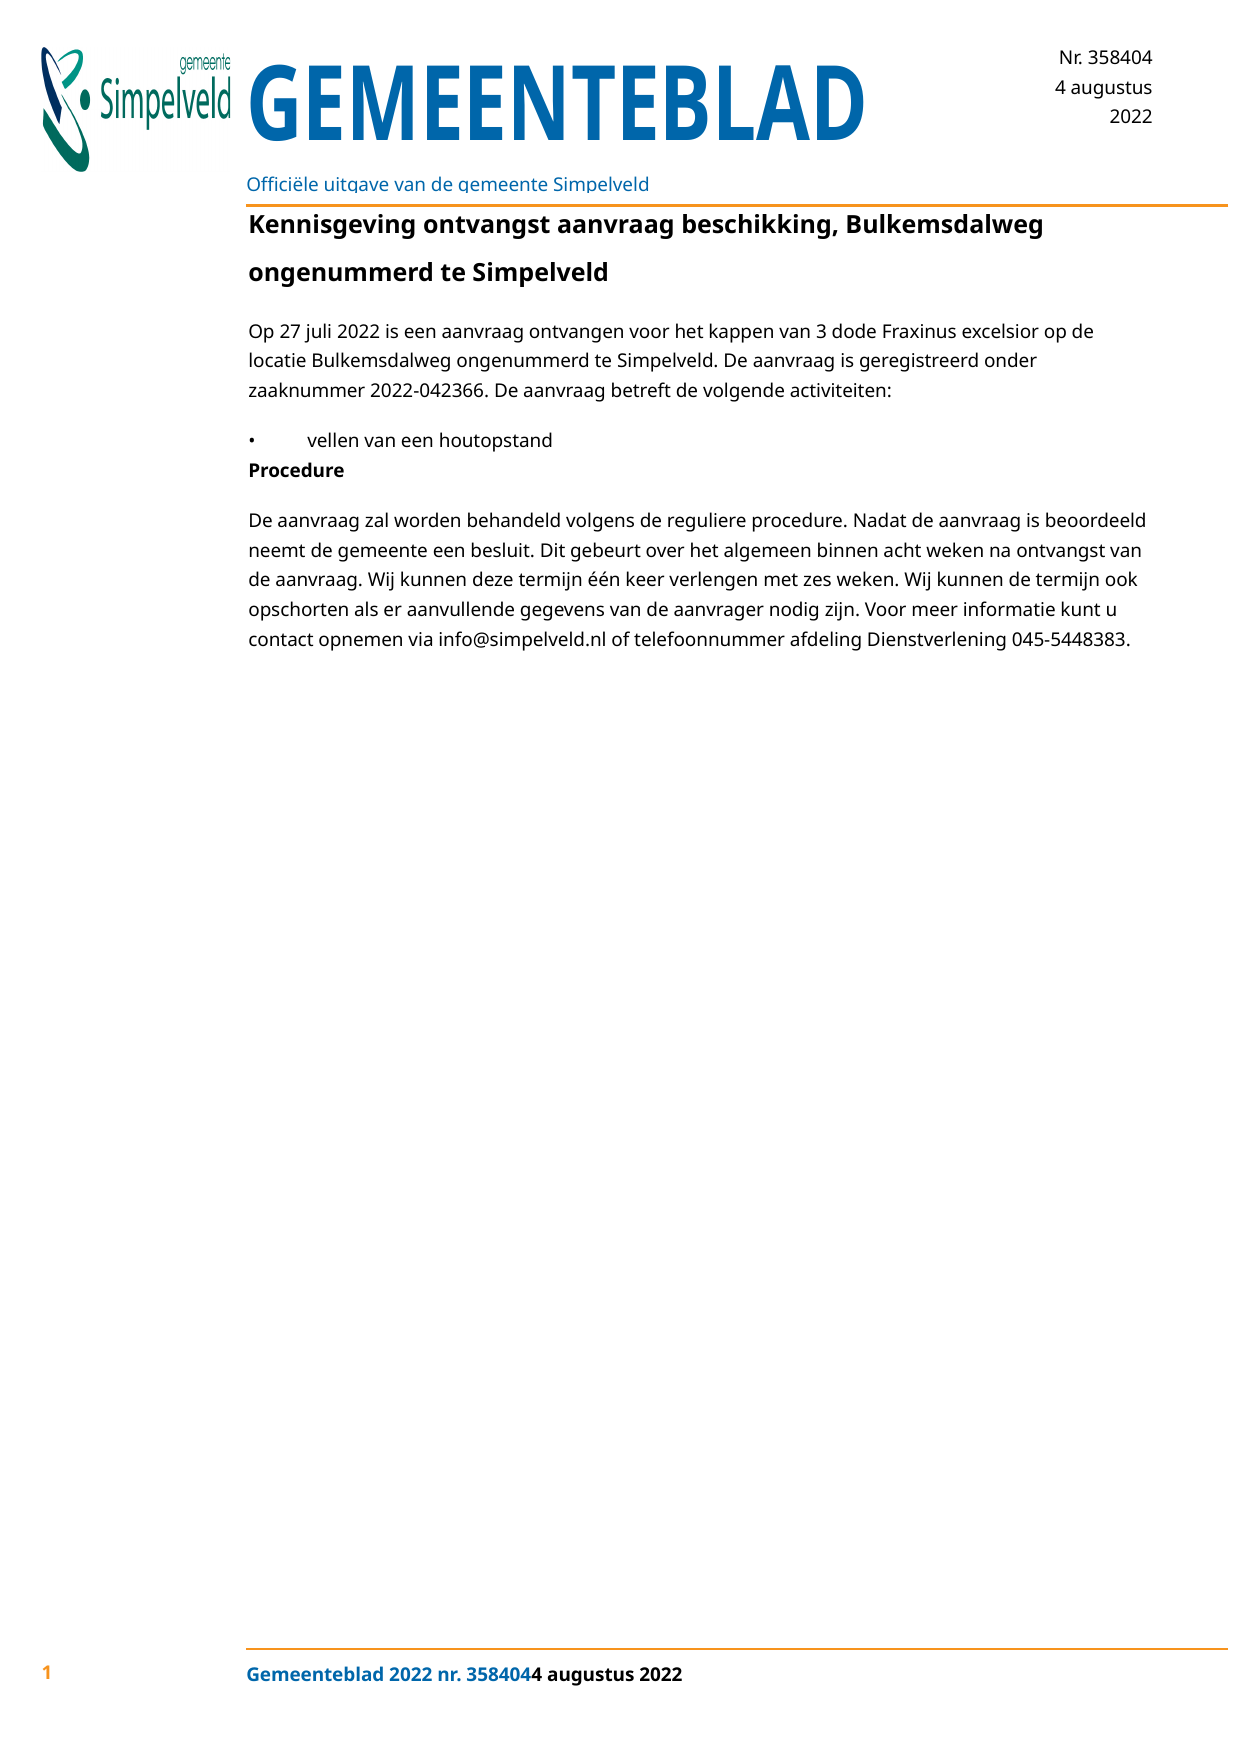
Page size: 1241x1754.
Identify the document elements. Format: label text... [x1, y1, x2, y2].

text Op 27 juli 2022 is een aanvraag ontvangen voor het kappen van 3 dode Fraxinus excelsior op de locatie Bulkemsdalweg ongenummerd te Simpelveld. De aanvraag is geregistreerd onder zaaknummer 2022-042366. De aanvraag betreft de volgende activiteiten: [248, 318, 1152, 403]
text Procedure [248, 457, 1152, 483]
picture [41, 47, 231, 172]
text De aanvraag zal worden behandeld volgens de reguliere procedure. Nadat de aanvraag is beoordeeld neemt de gemeente een besluit. Dit gebeurt over het algemeen binnen acht weken na ontvangst van de aanvraag. Wij kunnen deze termijn één keer verlengen met zes weken. Wij kunnen de termijn ook opschorten als er aanvullende gegevens van de aanvrager nodig zijn. Voor meer informatie kunt u contact opnemen via info@simpelveld.nl of telefoonnummer afdeling Dienstverlening 045-5448383. [248, 507, 1152, 652]
text Kennisgeving ontvangst aanvraag beschikking, Bulkemsdalweg ongenummerd te Simpelveld [248, 207, 1152, 288]
list vellen van een houtopstand [248, 427, 1152, 453]
